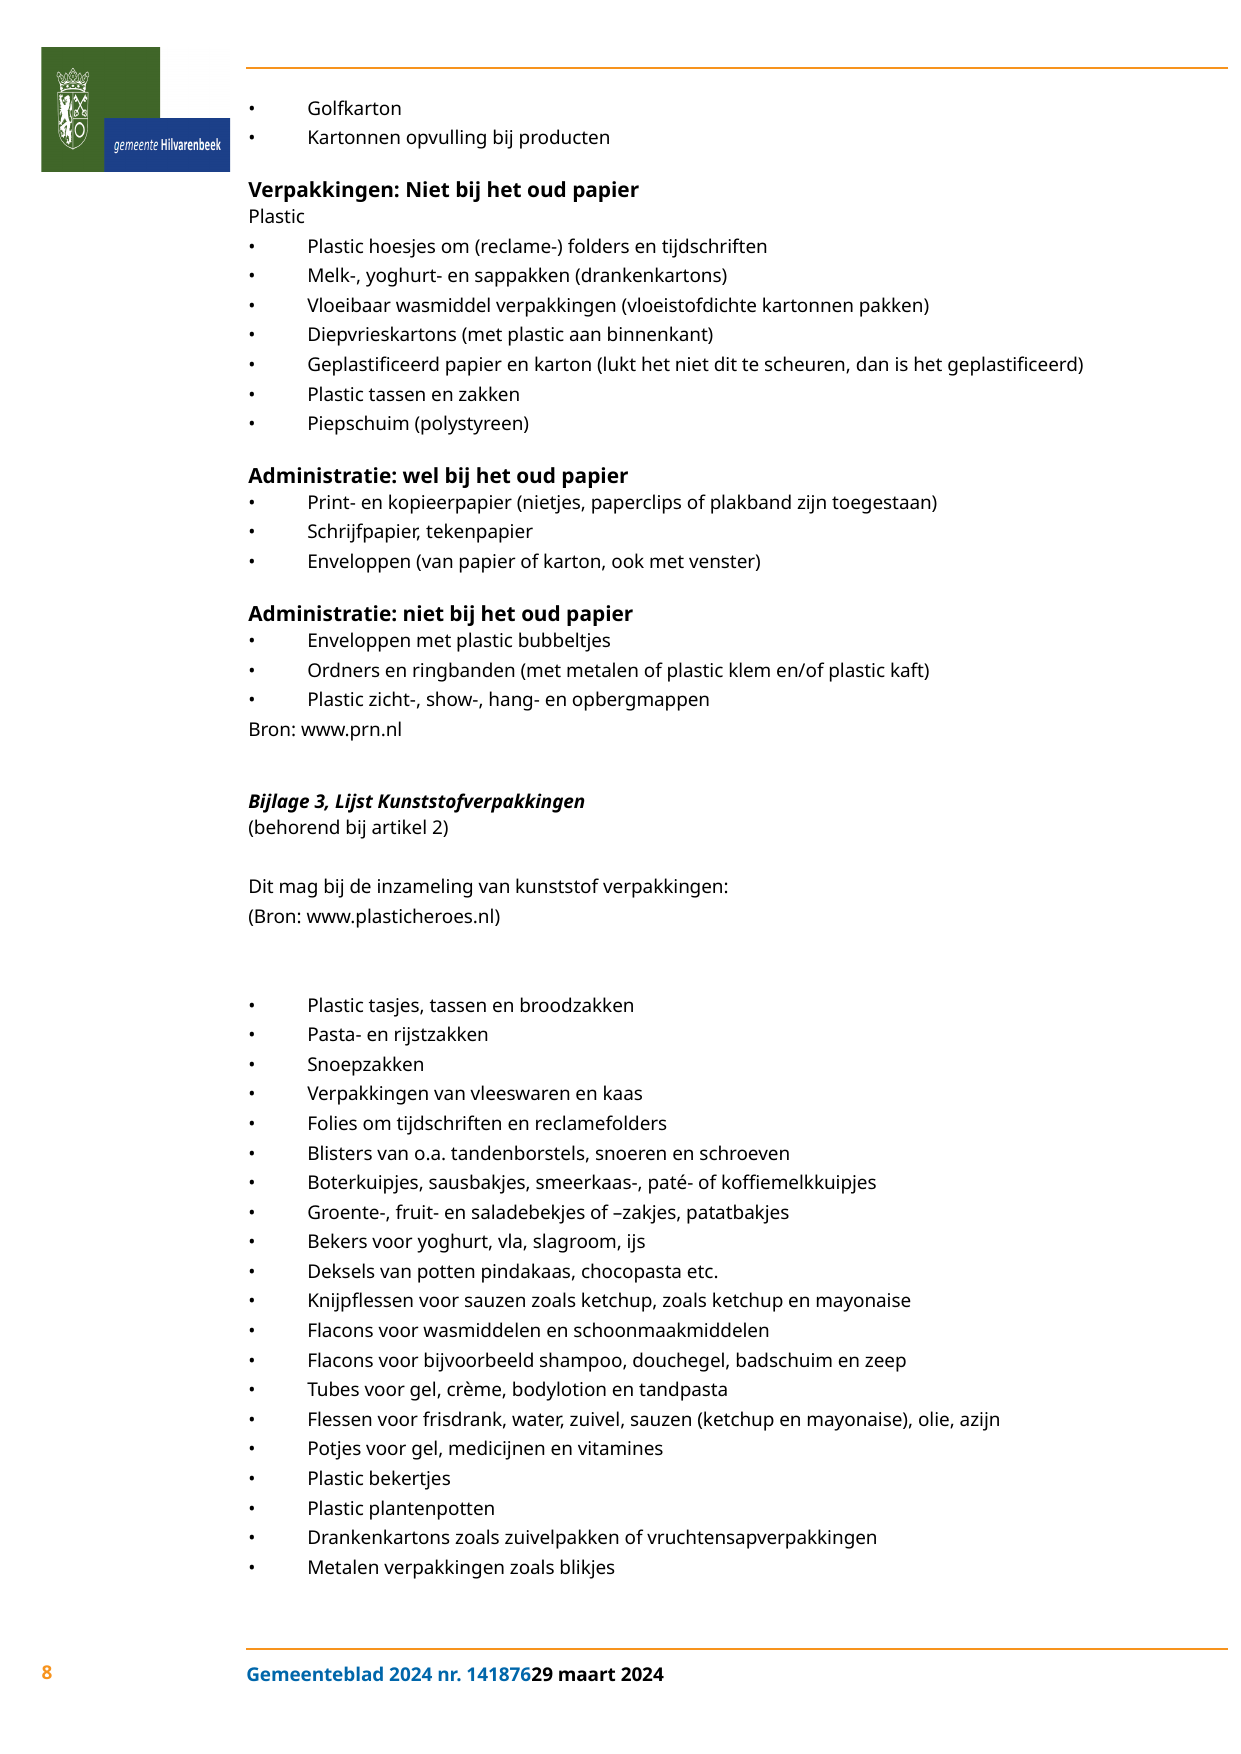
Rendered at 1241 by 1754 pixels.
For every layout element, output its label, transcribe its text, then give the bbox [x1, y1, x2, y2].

list Enveloppen met plastic bubbeltjes [248, 627, 1152, 653]
list Deksels van potten pindakaas, chocopasta etc. [248, 1258, 1152, 1284]
picture [41, 47, 231, 172]
list Kartonnen opvulling bij producten [248, 124, 1152, 150]
list Groente-, fruit- en saladebekjes of –zakjes, patatbakjes [248, 1199, 1152, 1225]
list Bekers voor yoghurt, vla, slagroom, ijs [248, 1228, 1152, 1254]
text (Bron: www.plasticheroes.nl) [248, 903, 1152, 929]
list Potjes voor gel, medicijnen en vitamines [248, 1436, 1152, 1461]
list Enveloppen (van papier of karton, ook met venster) [248, 548, 1152, 574]
list Snoepzakken [248, 1051, 1152, 1077]
list Schrijfpapier, tekenpapier [248, 519, 1152, 544]
list Verpakkingen van vleeswaren en kaas [248, 1081, 1152, 1106]
list Blisters van o.a. tandenborstels, snoeren en schroeven [248, 1140, 1152, 1166]
text Plastic [248, 203, 1152, 229]
list Geplastificeerd papier en karton (lukt het niet dit te scheuren, dan is het geplastificeerd) [248, 351, 1152, 377]
list Metalen verpakkingen zoals blikjes [248, 1554, 1152, 1580]
list Diepvrieskartons (met plastic aan binnenkant) [248, 322, 1152, 347]
list Flacons voor wasmiddelen en schoonmaakmiddelen [248, 1317, 1152, 1343]
text Bron: www.prn.nl [248, 716, 1152, 742]
list Pasta- en rijstzakken [248, 1021, 1152, 1047]
list Folies om tijdschriften en reclamefolders [248, 1110, 1152, 1136]
list Vloeibaar wasmiddel verpakkingen (vloeistofdichte kartonnen pakken) [248, 292, 1152, 318]
list Drankenkartons zoals zuivelpakken of vruchtensapverpakkingen [248, 1524, 1152, 1550]
list Plastic hoesjes om (reclame-) folders en tijdschriften [248, 233, 1152, 258]
list Plastic tassen en zakken [248, 381, 1152, 406]
text Dit mag bij de inzameling van kunststof verpakkingen: [248, 873, 1152, 899]
list Flacons voor bijvoorbeeld shampoo, douchegel, badschuim en zeep [248, 1347, 1152, 1373]
list Plastic zicht-, show-, hang- en opbergmappen [248, 686, 1152, 712]
text Bijlage 3, Lijst Kunststofverpakkingen [248, 789, 1152, 814]
text Administratie: wel bij het oud papier [248, 461, 1152, 489]
list Boterkuipjes, sausbakjes, smeerkaas-, paté- of koffiemelkkuipjes [248, 1169, 1152, 1195]
list Plastic bekertjes [248, 1465, 1152, 1491]
list Flessen voor frisdrank, water, zuivel, sauzen (ketchup en mayonaise), olie, azijn [248, 1406, 1152, 1432]
text Administratie: niet bij het oud papier [248, 599, 1152, 627]
list Piepschuim (polystyreen) [248, 410, 1152, 436]
list Tubes voor gel, crème, bodylotion en tandpasta [248, 1376, 1152, 1402]
list Plastic plantenpotten [248, 1495, 1152, 1521]
list Print- en kopieerpapier (nietjes, paperclips of plakband zijn toegestaan) [248, 489, 1152, 515]
text (behorend bij artikel 2) [248, 814, 1152, 840]
text Verpakkingen: Niet bij het oud papier [248, 175, 1152, 203]
list Knijpflessen voor sauzen zoals ketchup, zoals ketchup en mayonaise [248, 1288, 1152, 1313]
list Ordners en ringbanden (met metalen of plastic klem en/of plastic kaft) [248, 657, 1152, 682]
list Golfkarton [248, 95, 1152, 121]
list Plastic tasjes, tassen en broodzakken [248, 992, 1152, 1018]
list Melk-, yoghurt- en sappakken (drankenkartons) [248, 262, 1152, 288]
